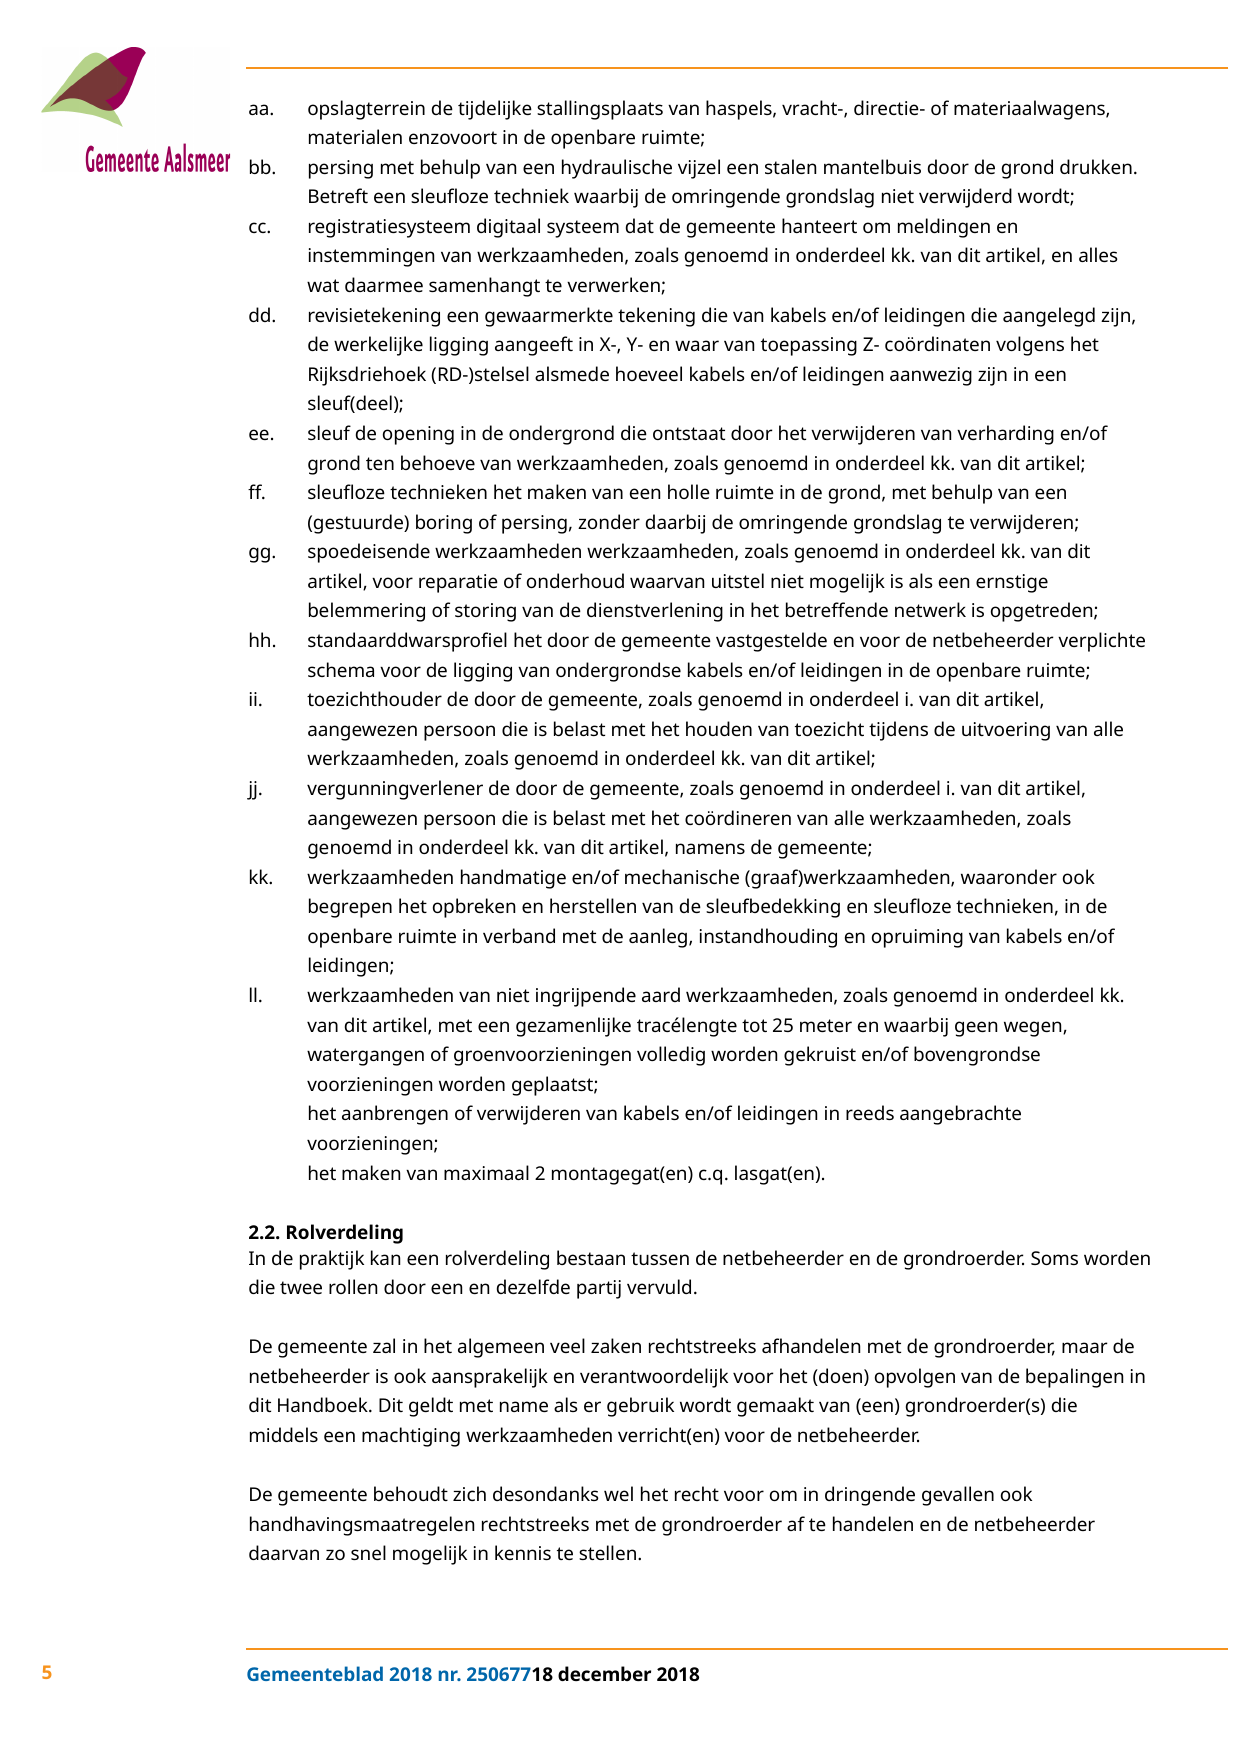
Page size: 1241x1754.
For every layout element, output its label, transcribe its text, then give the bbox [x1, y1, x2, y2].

list het aanbrengen of verwijderen van kabels en/of leidingen in reeds aangebrachte voorzieningen; [248, 1101, 1152, 1156]
text De gemeente behoudt zich desondanks wel het recht voor om in dringende gevallen ook handhavingsmaatregelen rechtstreeks met de grondroerder af te handelen en de netbeheerder daarvan zo snel mogelijk in kennis te stellen. [248, 1481, 1152, 1566]
list persing met behulp van een hydraulische vijzel een stalen mantelbuis door de grond drukken. Betreft een sleufloze techniek waarbij de omringende grondslag niet verwijderd wordt; [248, 154, 1152, 209]
list werkzaamheden van niet ingrijpende aard werkzaamheden, zoals genoemd in onderdeel kk. van dit artikel, met een gezamenlijke tracélengte tot 25 meter en waarbij geen wegen, watergangen of groenvoorzieningen volledig worden gekruist en/of bovengrondse voorzieningen worden geplaatst; [248, 982, 1152, 1097]
list opslagterrein de tijdelijke stallingsplaats van haspels, vracht-, directie- of materiaalwagens, materialen enzovoort in de openbare ruimte; [248, 95, 1152, 150]
text In de praktijk kan een rolverdeling bestaan tussen de netbeheerder en de grondroerder. Soms worden die twee rollen door een en dezelfde partij vervuld. [248, 1245, 1152, 1300]
list vergunningverlener de door de gemeente, zoals genoemd in onderdeel i. van dit artikel, aangewezen persoon die is belast met het coördineren van alle werkzaamheden, zoals genoemd in onderdeel kk. van dit artikel, namens de gemeente; [248, 775, 1152, 860]
text 2.2. Rolverdeling [248, 1219, 1152, 1245]
list spoedeisende werkzaamheden werkzaamheden, zoals genoemd in onderdeel kk. van dit artikel, voor reparatie of onderhoud waarvan uitstel niet mogelijk is als een ernstige belemmering of storing van de dienstverlening in het betreffende netwerk is opgetreden; [248, 538, 1152, 623]
list toezichthouder de door de gemeente, zoals genoemd in onderdeel i. van dit artikel, aangewezen persoon die is belast met het houden van toezicht tijdens de uitvoering van alle werkzaamheden, zoals genoemd in onderdeel kk. van dit artikel; [248, 686, 1152, 771]
text De gemeente zal in het algemeen veel zaken rechtstreeks afhandelen met de grondroerder, maar de netbeheerder is ook aansprakelijk en verantwoordelijk voor het (doen) opvolgen van de bepalingen in dit Handboek. Dit geldt met name als er gebruik wordt gemaakt van (een) grondroerder(s) die middels een machtiging werkzaamheden verricht(en) voor de netbeheerder. [248, 1333, 1152, 1448]
list sleufloze technieken het maken van een holle ruimte in de grond, met behulp van een (gestuurde) boring of persing, zonder daarbij de omringende grondslag te verwijderen; [248, 479, 1152, 535]
list registratiesysteem digitaal systeem dat de gemeente hanteert om meldingen en instemmingen van werkzaamheden, zoals genoemd in onderdeel kk. van dit artikel, en alles wat daarmee samenhangt te verwerken; [248, 213, 1152, 298]
list het maken van maximaal 2 montagegat(en) c.q. lasgat(en). [248, 1160, 1152, 1186]
list standaarddwarsprofiel het door de gemeente vastgestelde en voor de netbeheerder verplichte schema voor de ligging van ondergrondse kabels en/of leidingen in de openbare ruimte; [248, 627, 1152, 683]
list sleuf de opening in de ondergrond die ontstaat door het verwijderen van verharding en/of grond ten behoeve van werkzaamheden, zoals genoemd in onderdeel kk. van dit artikel; [248, 420, 1152, 476]
list werkzaamheden handmatige en/of mechanische (graaf)werkzaamheden, waaronder ook begrepen het opbreken en herstellen van de sleufbedekking en sleufloze technieken, in de openbare ruimte in verband met de aanleg, instandhouding en opruiming van kabels en/of leidingen; [248, 864, 1152, 978]
picture [41, 47, 231, 172]
list revisietekening een gewaarmerkte tekening die van kabels en/of leidingen die aangelegd zijn, de werkelijke ligging aangeeft in X-, Y- en waar van toepassing Z- coördinaten volgens het Rijksdriehoek (RD-)stelsel alsmede hoeveel kabels en/of leidingen aanwezig zijn in een sleuf(deel); [248, 302, 1152, 416]
